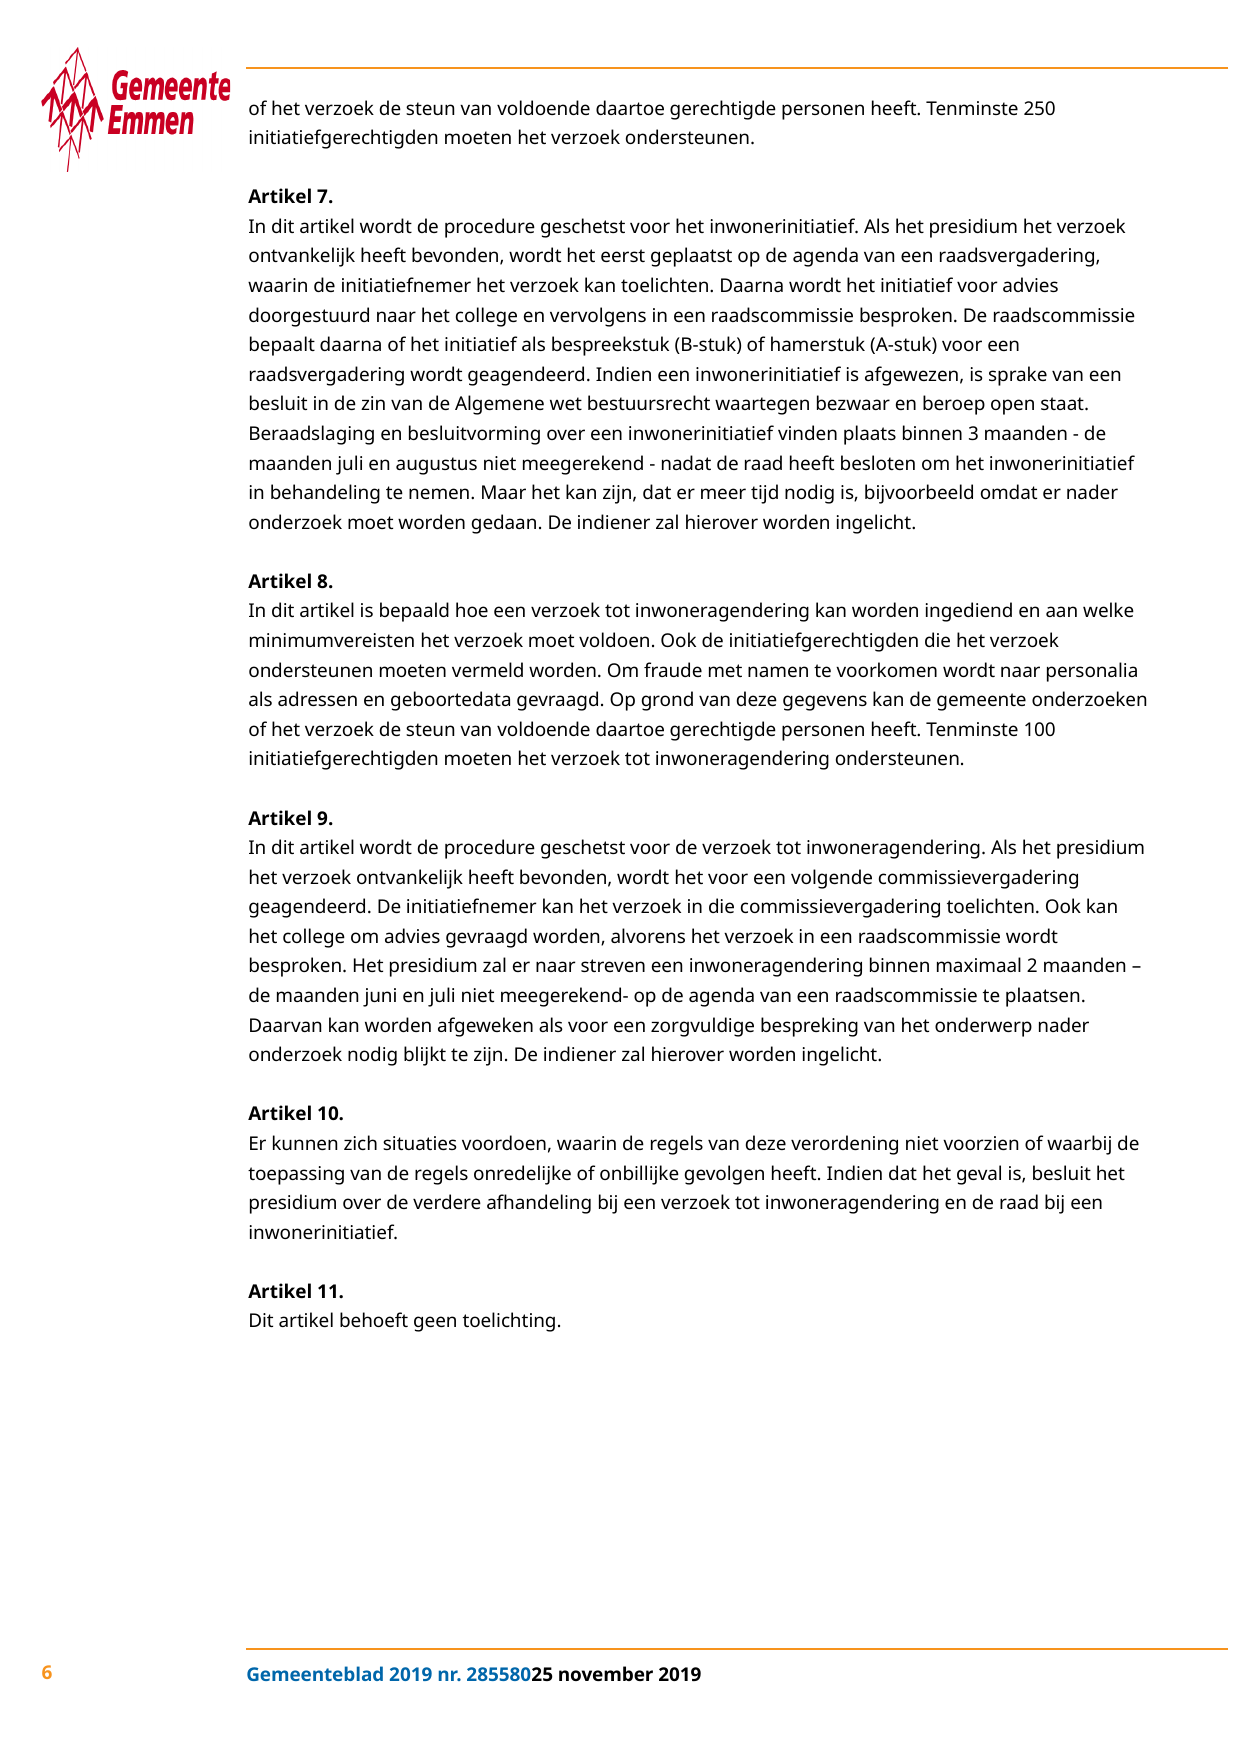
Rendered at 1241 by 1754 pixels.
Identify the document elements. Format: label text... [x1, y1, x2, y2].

text Er kunnen zich situaties voordoen, waarin de regels van deze verordening niet voorzien of waarbij de toepassing van de regels onredelijke of onbillijke gevolgen heeft. Indien dat het geval is, besluit het presidium over de verdere afhandeling bij een verzoek tot inwoneragendering en de raad bij een inwonerinitiatief. [248, 1130, 1152, 1245]
text In dit artikel wordt de procedure geschetst voor het inwonerinitiatief. Als het presidium het verzoek ontvankelijk heeft bevonden, wordt het eerst geplaatst op de agenda van een raadsvergadering, waarin de initiatiefnemer het verzoek kan toelichten. Daarna wordt het initiatief voor advies doorgestuurd naar het college en vervolgens in een raadscommissie besproken. De raadscommissie bepaalt daarna of het initiatief als bespreekstuk (B-stuk) of hamerstuk (A-stuk) voor een raadsvergadering wordt geagendeerd. Indien een inwonerinitiatief is afgewezen, is sprake van een besluit in de zin van de Algemene wet bestuursrecht waartegen bezwaar en beroep open staat. Beraadslaging en besluitvorming over een inwonerinitiatief vinden plaats binnen 3 maanden - de maanden juli en augustus niet meegerekend - nadat de raad heeft besloten om het inwonerinitiatief in behandeling te nemen. Maar het kan zijn, dat er meer tijd nodig is, bijvoorbeeld omdat er nader onderzoek moet worden gedaan. De indiener zal hierover worden ingelicht. [248, 213, 1152, 535]
picture [41, 47, 231, 172]
text Artikel 11. [248, 1278, 1152, 1304]
text In dit artikel is bepaald hoe een verzoek tot inwoneragendering kan worden ingediend en aan welke minimumvereisten het verzoek moet voldoen. Ook de initiatiefgerechtigden die het verzoek ondersteunen moeten vermeld worden. Om fraude met namen te voorkomen wordt naar personalia als adressen en geboortedata gevraagd. Op grond van deze gegevens kan de gemeente onderzoeken of het verzoek de steun van voldoende daartoe gerechtigde personen heeft. Tenminste 100 initiatiefgerechtigden moeten het verzoek tot inwoneragendering ondersteunen. [248, 598, 1152, 771]
text In dit artikel wordt de procedure geschetst voor de verzoek tot inwoneragendering. Als het presidium het verzoek ontvankelijk heeft bevonden, wordt het voor een volgende commissievergadering geagendeerd. De initiatiefnemer kan het verzoek in die commissievergadering toelichten. Ook kan het college om advies gevraagd worden, alvorens het verzoek in een raadscommissie wordt besproken. Het presidium zal er naar streven een inwoneragendering binnen maximaal 2 maanden – de maanden juni en juli niet meegerekend- op de agenda van een raadscommissie te plaatsen. Daarvan kan worden afgeweken als voor een zorgvuldige bespreking van het onderwerp nader onderzoek nodig blijkt te zijn. De indiener zal hierover worden ingelicht. [248, 834, 1152, 1067]
text Artikel 7. [248, 183, 1152, 209]
text of het verzoek de steun van voldoende daartoe gerechtigde personen heeft. Tenminste 250 initiatiefgerechtigden moeten het verzoek ondersteunen. [248, 95, 1152, 150]
text Artikel 8. [248, 568, 1152, 594]
text Artikel 10. [248, 1101, 1152, 1126]
text Dit artikel behoeft geen toelichting. [248, 1308, 1152, 1333]
text Artikel 9. [248, 805, 1152, 831]
